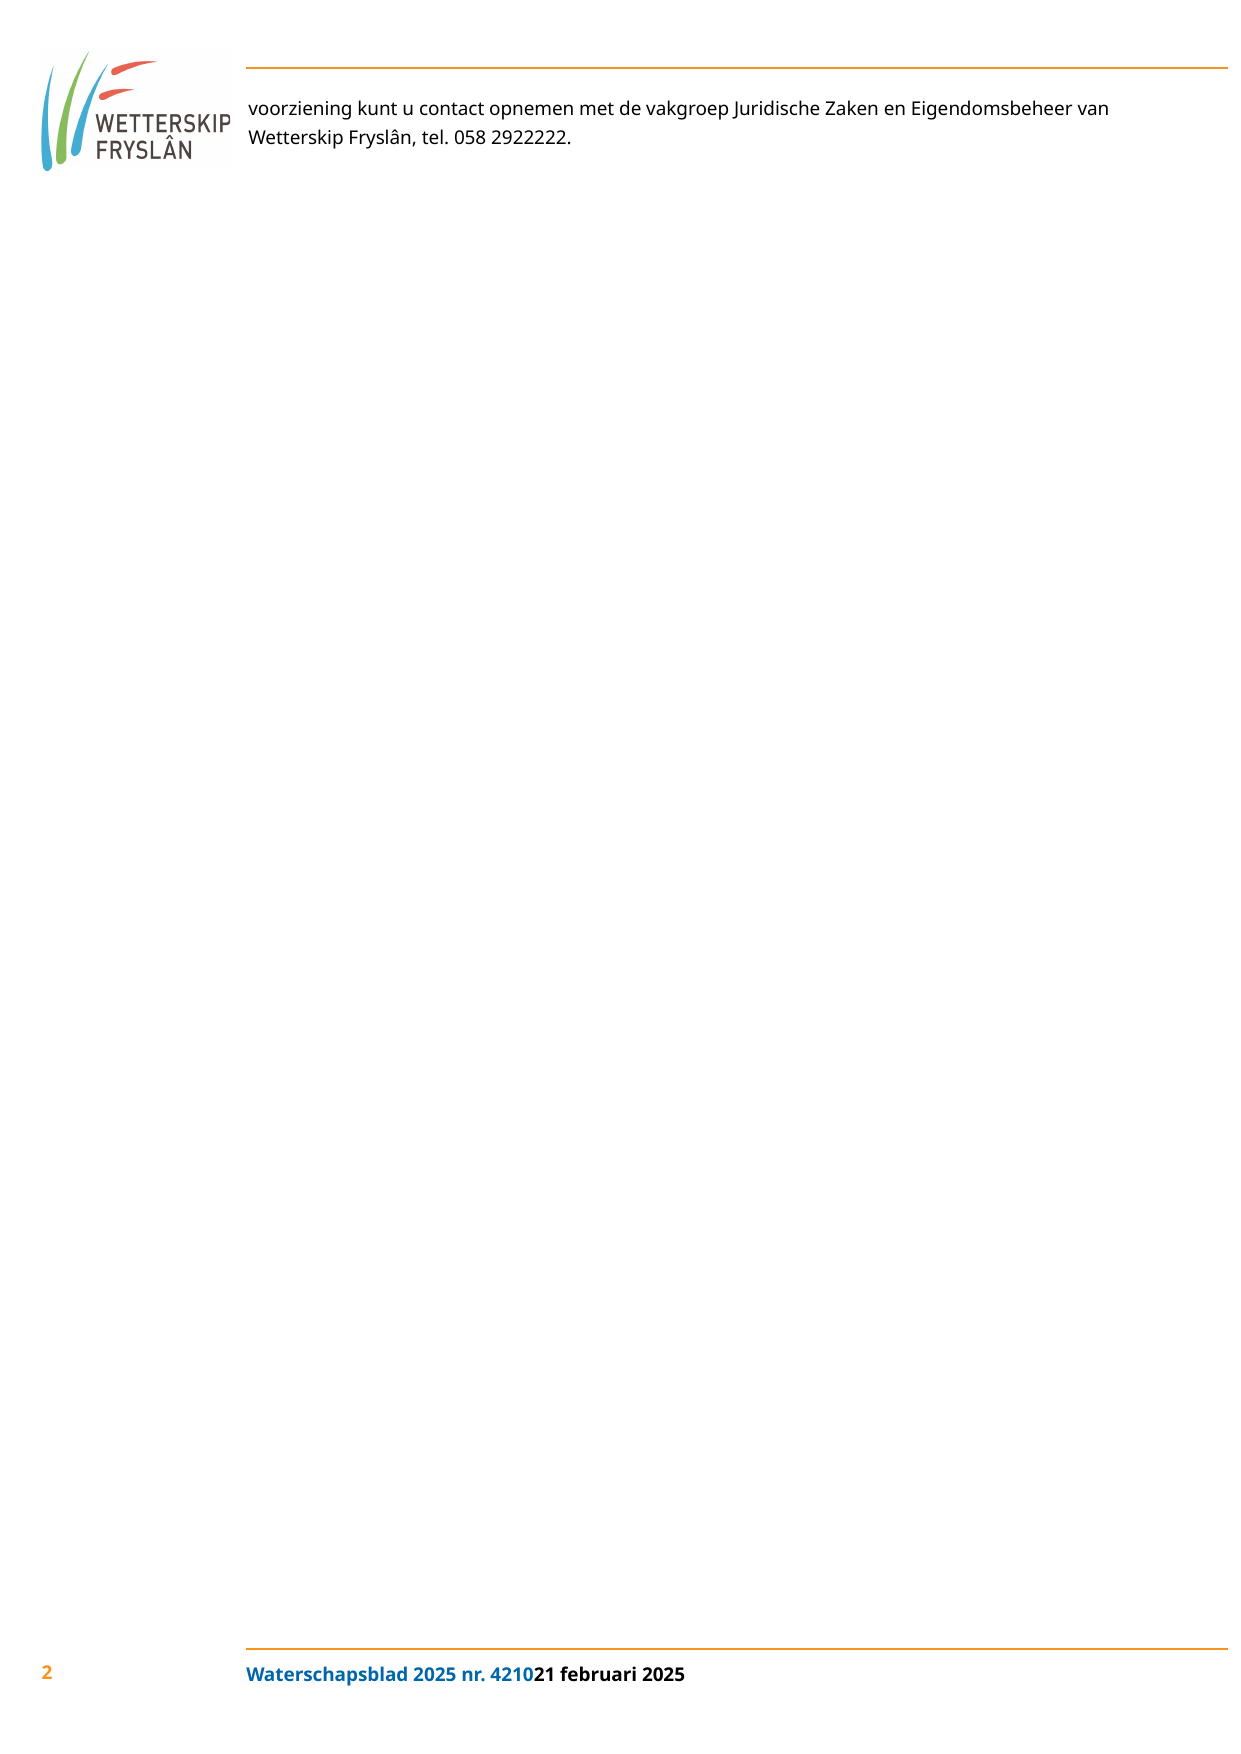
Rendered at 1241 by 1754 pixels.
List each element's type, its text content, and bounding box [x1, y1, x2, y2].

picture [41, 47, 231, 172]
text voorziening kunt u contact opnemen met de vakgroep Juridische Zaken en Eigendomsbeheer van Wetterskip Fryslân, tel. 058 2922222. [248, 95, 1152, 150]
